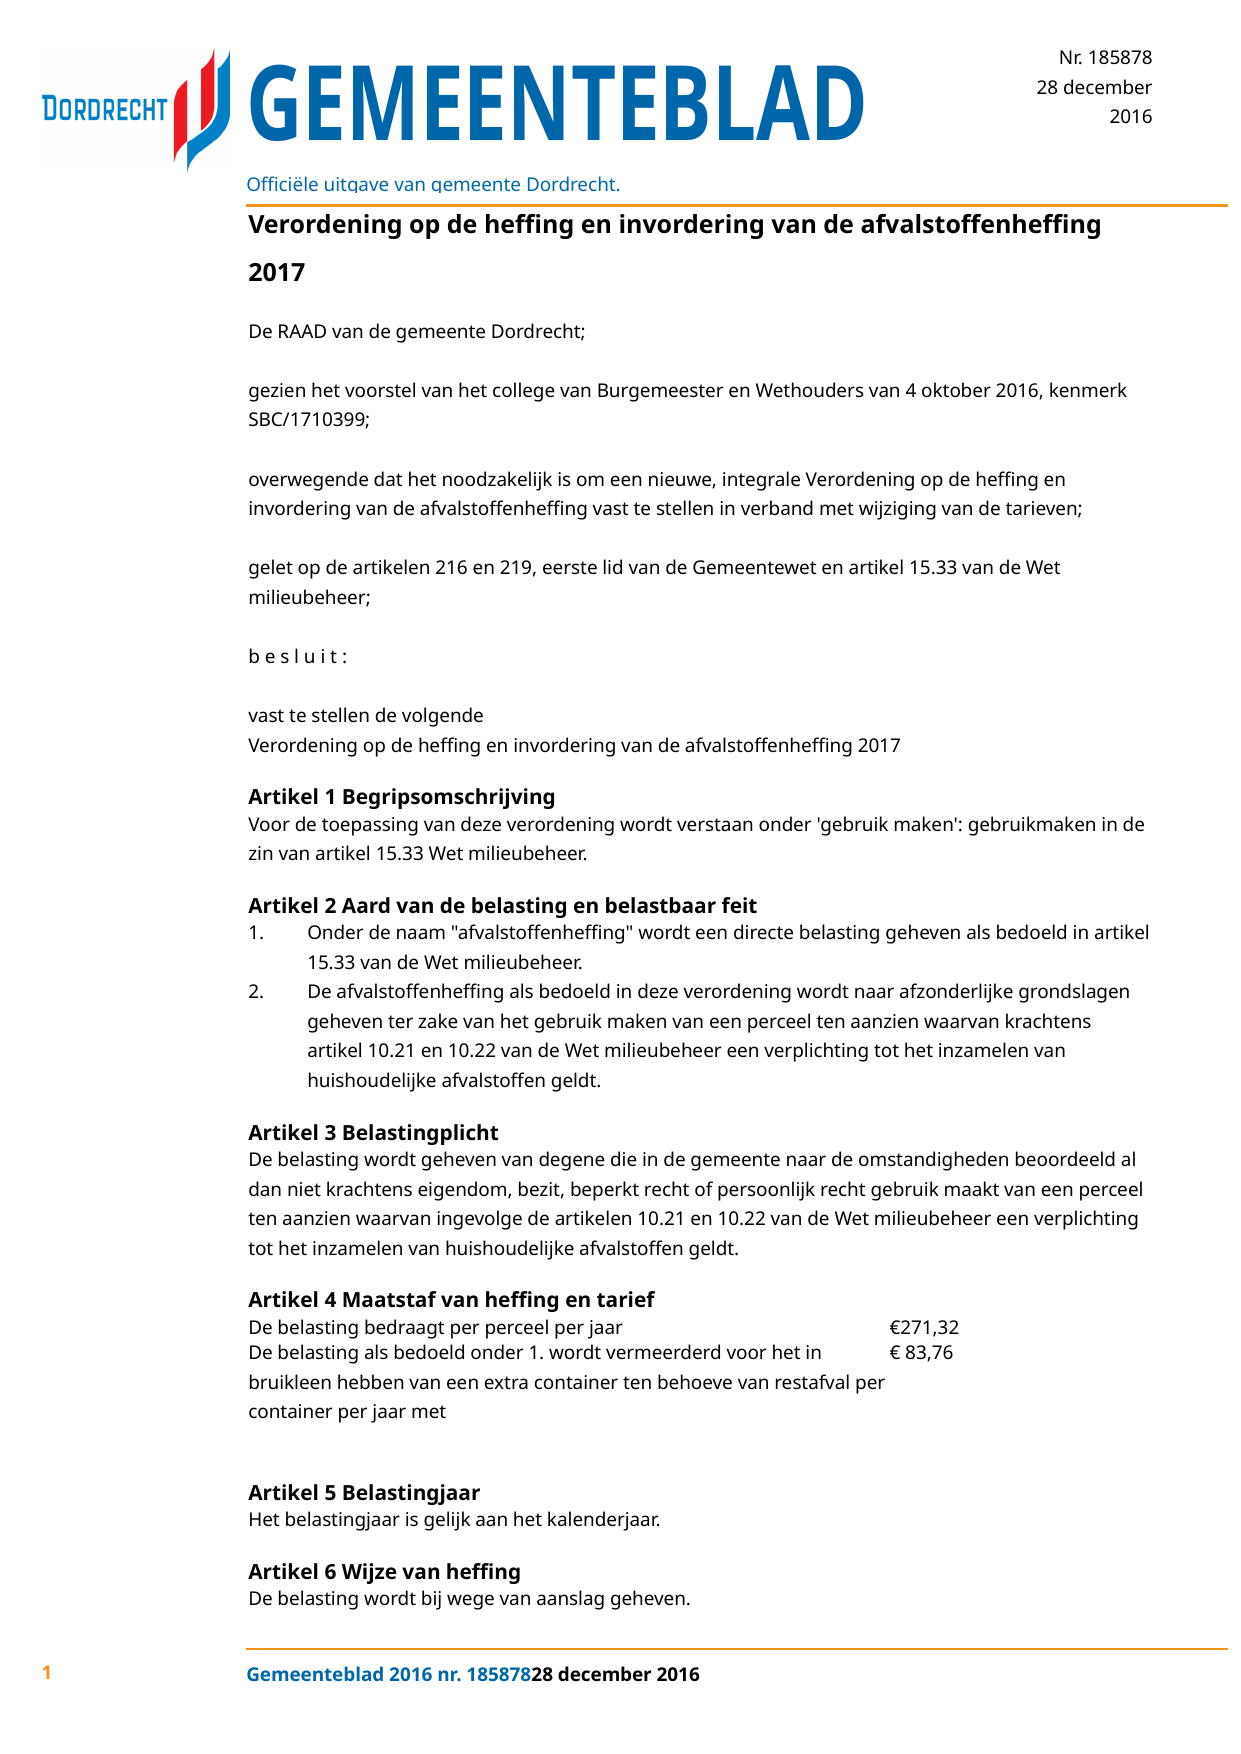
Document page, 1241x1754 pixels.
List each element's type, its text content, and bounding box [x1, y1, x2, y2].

text De RAAD van de gemeente Dordrecht; [248, 318, 1152, 344]
text b e s l u i t : [248, 643, 1152, 669]
text Artikel 5 Belastingjaar [248, 1478, 1152, 1507]
list Onder de naam "afvalstoffenheffing" wordt een directe belasting geheven als bedoeld in artikel 15.33 van de Wet milieubeheer. [248, 919, 1152, 975]
text De belasting wordt geheven van degene die in de gemeente naar de omstandigheden beoordeeld al dan niet krachtens eigendom, bezit, beperkt recht of persoonlijk recht gebruik maakt van een perceel ten aanzien waarvan ingevolge de artikelen 10.21 en 10.22 van de Wet milieubeheer een verplichting tot het inzamelen van huishoudelijke afvalstoffen geldt. [248, 1146, 1152, 1261]
table_cell € 83,76 [889, 1340, 1152, 1424]
picture [41, 47, 231, 172]
text vast te stellen de volgende [248, 702, 1152, 728]
list De afvalstoffenheffing als bedoeld in deze verordening wordt naar afzonderlijke grondslagen geheven ter zake van het gebruik maken van een perceel ten aanzien waarvan krachtens artikel 10.21 en 10.22 van de Wet milieubeheer een verplichting tot het inzamelen van huishoudelijke afvalstoffen geldt. [248, 978, 1152, 1093]
text Artikel 2 Aard van de belasting en belastbaar feit [248, 891, 1152, 919]
table_header €271,32 [889, 1314, 1152, 1339]
table_cell De belasting als bedoeld onder 1. wordt vermeerderd voor het in bruikleen hebben van een extra container ten behoeve van restafval per container per jaar met [248, 1340, 889, 1424]
text gelet op de artikelen 216 en 219, eerste lid van de Gemeentewet en artikel 15.33 van de Wet milieubeheer; [248, 554, 1152, 610]
text Artikel 3 Belastingplicht [248, 1118, 1152, 1146]
text Artikel 4 Maatstaf van heffing en tarief [248, 1285, 1152, 1314]
text gezien het voorstel van het college van Burgemeester en Wethouders van 4 oktober 2016, kenmerk SBC/1710399; [248, 377, 1152, 432]
table_header De belasting bedraagt per perceel per jaar [248, 1314, 889, 1339]
text Artikel 1 Begripsomschrijving [248, 782, 1152, 811]
text De belasting wordt bij wege van aanslag geheven. [248, 1585, 1152, 1611]
text Artikel 6 Wijze van heffing [248, 1557, 1152, 1585]
text Het belastingjaar is gelijk aan het kalenderjaar. [248, 1507, 1152, 1532]
text Verordening op de heffing en invordering van de afvalstoffenheffing 2017 [248, 732, 1152, 758]
text overwegende dat het noodzakelijk is om een nieuwe, integrale Verordening op de heffing en invordering van de afvalstoffenheffing vast te stellen in verband met wijziging van de tarieven; [248, 466, 1152, 521]
text Voor de toepassing van deze verordening wordt verstaan onder 'gebruik maken': gebruikmaken in de zin van artikel 15.33 Wet milieubeheer. [248, 811, 1152, 866]
text Verordening op de heffing en invordering van de afvalstoffenheffing 2017 [248, 207, 1152, 288]
